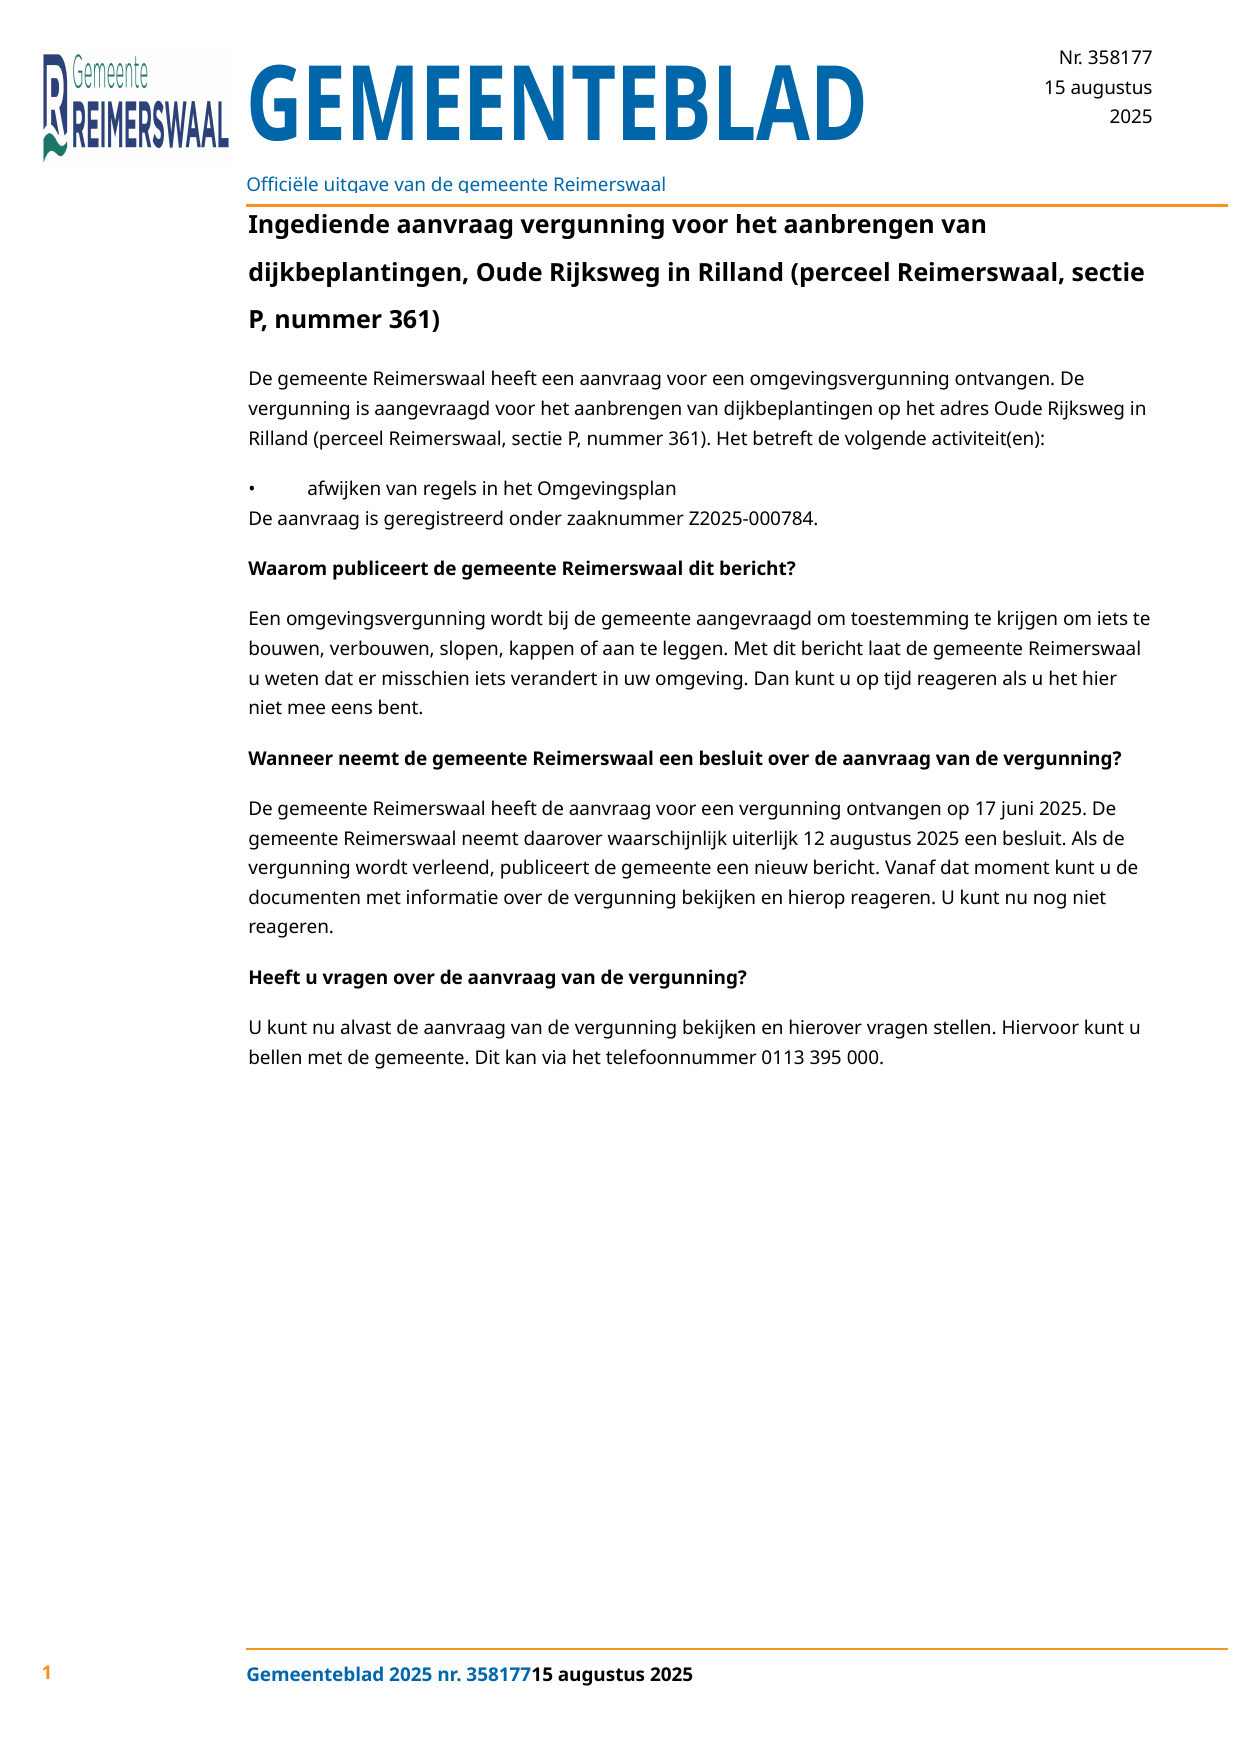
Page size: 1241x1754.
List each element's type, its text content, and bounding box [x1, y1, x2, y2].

text U kunt nu alvast de aanvraag van de vergunning bekijken en hierover vragen stellen. Hiervoor kunt u bellen met de gemeente. Dit kan via het telefoonnummer 0113 395 000. [248, 1014, 1152, 1069]
text De gemeente Reimerswaal heeft een aanvraag voor een omgevingsvergunning ontvangen. De vergunning is aangevraagd voor het aanbrengen van dijkbeplantingen op het adres Oude Rijksweg in Rilland (perceel Reimerswaal, sectie P, nummer 361). Het betreft de volgende activiteit(en): [248, 366, 1152, 450]
text Ingediende aanvraag vergunning voor het aanbrengen van dijkbeplantingen, Oude Rijksweg in Rilland (perceel Reimerswaal, sectie P, nummer 361) [248, 207, 1152, 336]
text De aanvraag is geregistreerd onder zaaknummer Z2025-000784. [248, 505, 1152, 530]
text Een omgevingsvergunning wordt bij de gemeente aangevraagd om toestemming te krijgen om iets te bouwen, verbouwen, slopen, kappen of aan te leggen. Met dit bericht laat de gemeente Reimerswaal u weten dat er misschien iets verandert in uw omgeving. Dan kunt u op tijd reageren als u het hier niet mee eens bent. [248, 606, 1152, 720]
text Waarom publiceert de gemeente Reimerswaal dit bericht? [248, 555, 1152, 581]
list afwijken van regels in het Omgevingsplan [248, 475, 1152, 501]
text Wanneer neemt de gemeente Reimerswaal een besluit over de aanvraag van de vergunning? [248, 745, 1152, 770]
text De gemeente Reimerswaal heeft de aanvraag voor een vergunning ontvangen op 17 juni 2025. De gemeente Reimerswaal neemt daarover waarschijnlijk uiterlijk 12 augustus 2025 een besluit. Als de vergunning wordt verleend, publiceert de gemeente een nieuw bericht. Vanaf dat moment kunt u de documenten met informatie over de vergunning bekijken en hierop reageren. U kunt nu nog niet reageren. [248, 795, 1152, 939]
text Heeft u vragen over de aanvraag van de vergunning? [248, 964, 1152, 989]
picture [41, 47, 231, 172]
